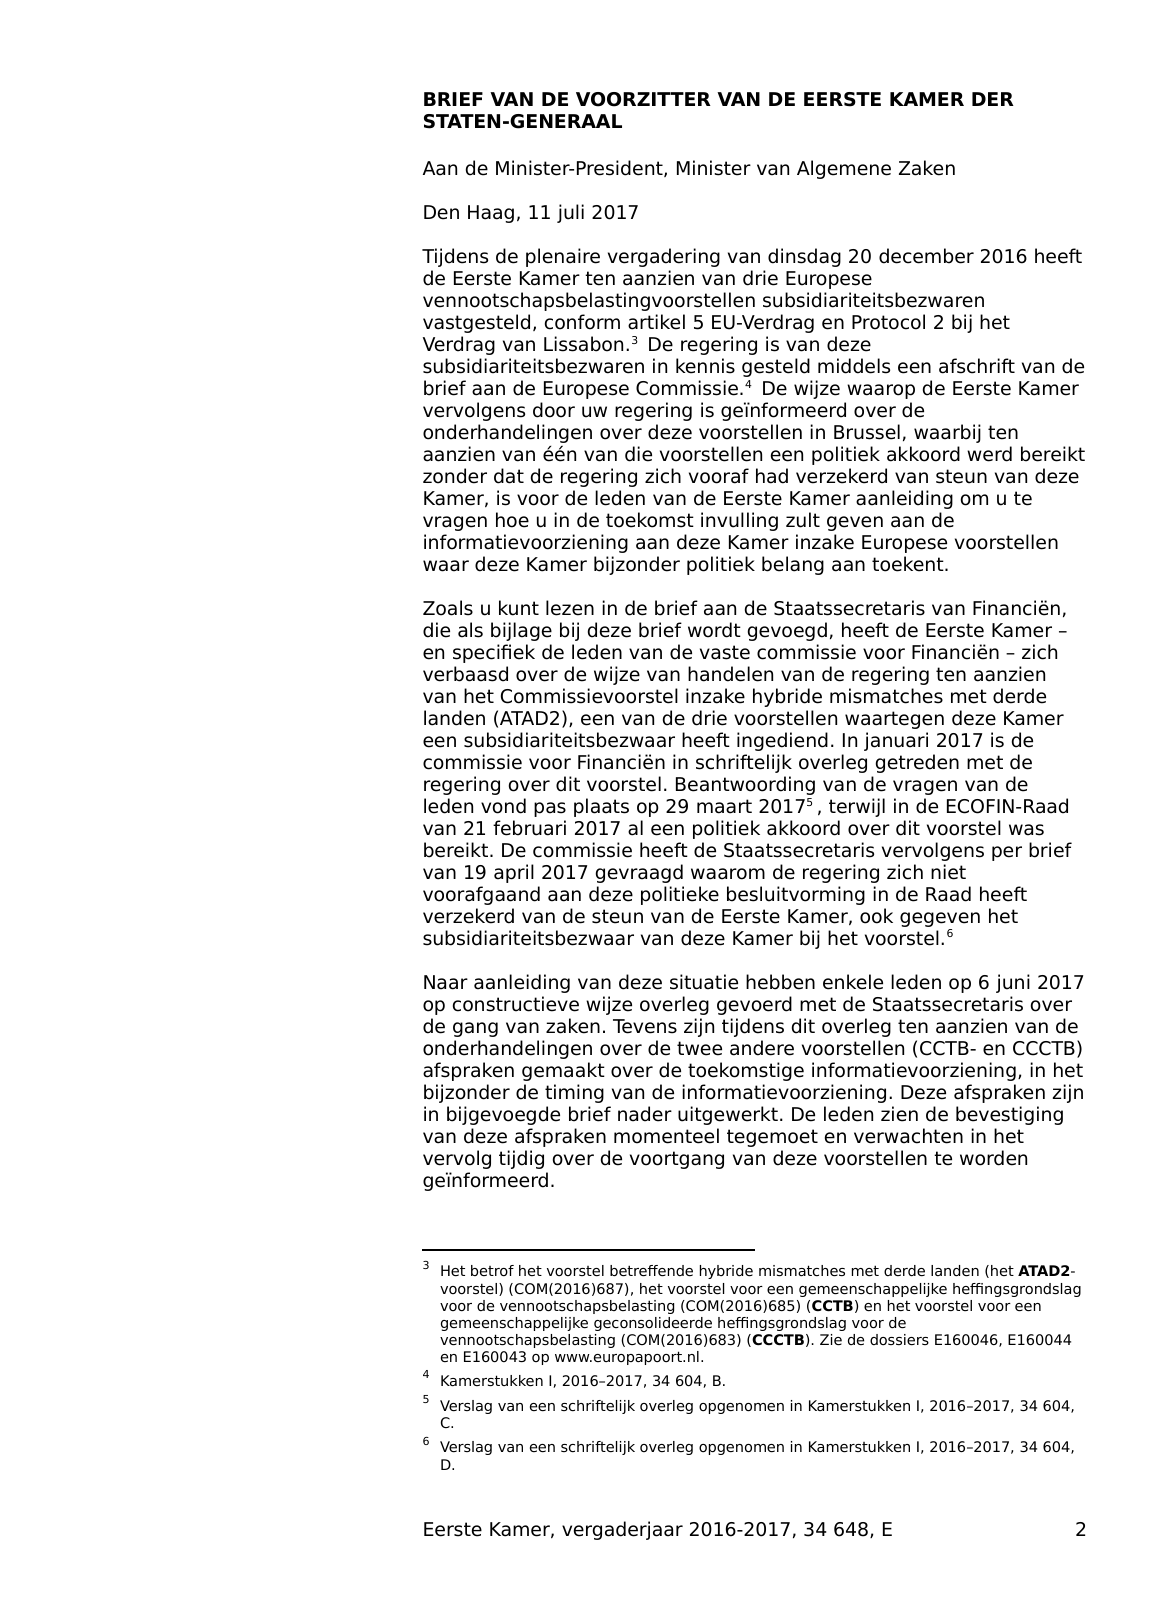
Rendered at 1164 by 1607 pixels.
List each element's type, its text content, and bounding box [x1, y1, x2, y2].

text Tijdens de plenaire vergadering van dinsdag 20 december 2016 heeft de Eerste Kamer ten aanzien van drie Europese vennootschapsbelastingvoorstellen subsidiariteitsbezwaren vastgesteld, conform artikel 5 EU-Verdrag en Protocol 2 bij het Verdrag van Lissabon. De regering is van deze subsidiariteitsbezwaren in kennis gesteld middels een afschrift van de brief aan de Europese Commissie. De wijze waarop de Eerste Kamer vervolgens door uw regering is geïnformeerd over de onderhandelingen over deze voorstellen in Brussel, waarbij ten aanzien van één van die voorstellen een politiek akkoord werd bereikt zonder dat de regering zich vooraf had verzekerd van steun van deze Kamer, is voor de leden van de Eerste Kamer aanleiding om u te vragen hoe u in de toekomst invulling zult geven aan de informatievoorziening aan deze Kamer inzake Europese voorstellen waar deze Kamer bijzonder politiek belang aan toekent. [422, 246, 1087, 576]
text Den Haag, 11 juli 2017 [422, 202, 1087, 224]
text Naar aanleiding van deze situatie hebben enkele leden op 6 juni 2017 op constructieve wijze overleg gevoerd met de Staatssecretaris over de gang van zaken. Tevens zijn tijdens dit overleg ten aanzien van de onderhandelingen over de twee andere voorstellen (CCTB- en CCCTB) afspraken gemaakt over de toekomstige informatievoorziening, in het bijzonder de timing van de informatievoorziening. Deze afspraken zijn in bijgevoegde brief nader uitgewerkt. De leden zien de bevestiging van deze afspraken momenteel tegemoet en verwachten in het vervolg tijdig over de voortgang van deze voorstellen te worden geïnformeerd. [422, 972, 1087, 1192]
text Het betrof het voorstel betreffende hybride mismatches met derde landen (het ATAD2-voorstel) (COM(2016)687), het voorstel voor een gemeenschappelijke heffingsgrondslag voor de vennootschapsbelasting (COM(2016)685) (CCTB) en het voorstel voor een gemeenschappelijke geconsolideerde heffingsgrondslag voor de vennootschapsbelasting (COM(2016)683) (CCCTB). Zie de dossiers E160046, E160044 en E160043 op www.europapoort.nl. [422, 1259, 1087, 1366]
text Zoals u kunt lezen in de brief aan de Staatssecretaris van Financiën, die als bijlage bij deze brief wordt gevoegd, heeft de Eerste Kamer – en specifiek de leden van de vaste commissie voor Financiën – zich verbaasd over de wijze van handelen van de regering ten aanzien van het Commissievoorstel inzake hybride mismatches met derde landen (ATAD2), een van de drie voorstellen waartegen deze Kamer een subsidiariteitsbezwaar heeft ingediend. In januari 2017 is de commissie voor Financiën in schriftelijk overleg getreden met de regering over dit voorstel. Beantwoording van de vragen van de leden vond pas plaats op 29 maart 2017, terwijl in de ECOFIN-Raad van 21 februari 2017 al een politiek akkoord over dit voorstel was bereikt. De commissie heeft de Staatssecretaris vervolgens per brief van 19 april 2017 gevraagd waarom de regering zich niet voorafgaand aan deze politieke besluitvorming in de Raad heeft verzekerd van de steun van de Eerste Kamer, ook gegeven het subsidiariteitsbezwaar van deze Kamer bij het voorstel. [422, 598, 1087, 950]
text Verslag van een schriftelijk overleg opgenomen in Kamerstukken I, 2016–2017, 34 604, D. [422, 1435, 1087, 1474]
text Aan de Minister-President, Minister van Algemene Zaken [422, 158, 1087, 180]
text Kamerstukken I, 2016–2017, 34 604, B. [422, 1368, 1087, 1391]
subtitle BRIEF VAN DE VOORZITTER VAN DE EERSTE KAMER DER STATEN-GENERAAL [422, 89, 1087, 133]
text Verslag van een schriftelijk overleg opgenomen in Kamerstukken I, 2016–2017, 34 604, C. [422, 1393, 1087, 1432]
